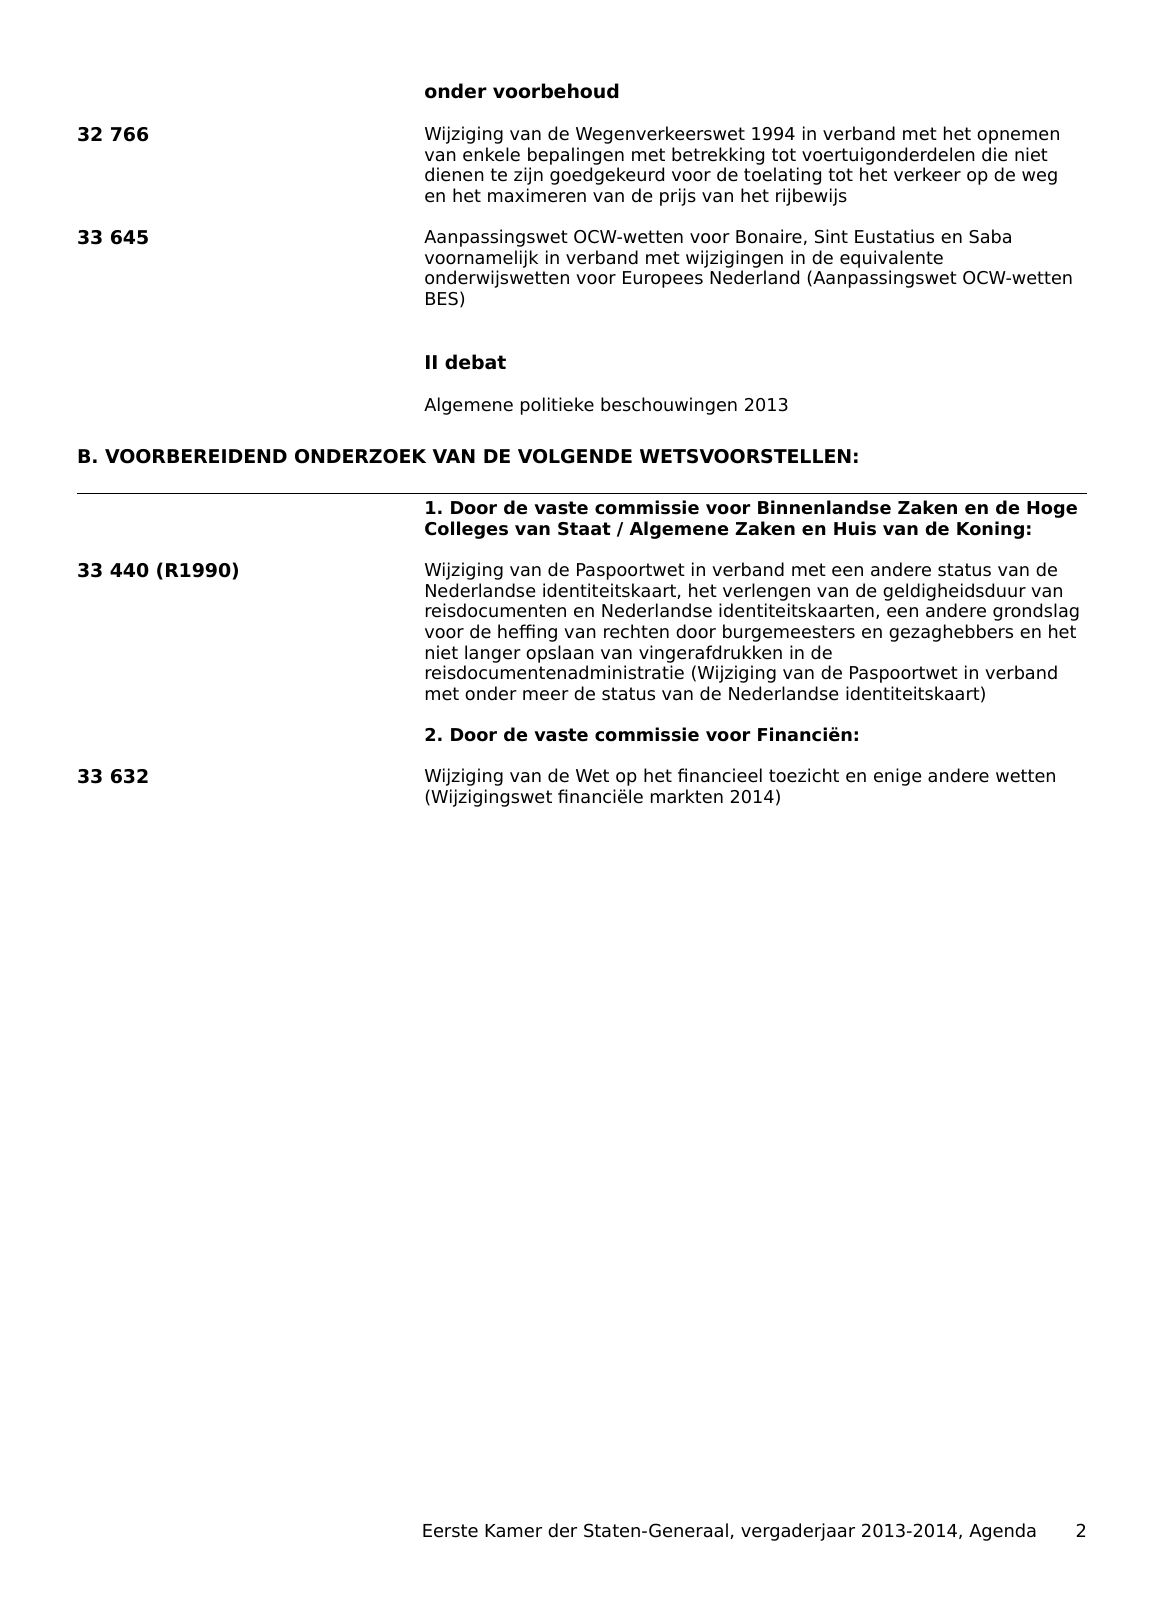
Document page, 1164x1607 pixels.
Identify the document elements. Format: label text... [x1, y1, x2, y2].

table_cell [401, 705, 418, 725]
table_cell [77, 540, 401, 560]
table_cell [401, 725, 418, 746]
table_cell [401, 374, 418, 395]
table_cell 33 632 [77, 766, 401, 808]
table_cell onder voorbehoud [418, 59, 1087, 103]
table_cell [418, 705, 1087, 725]
table_cell 33 440 (R1990) [77, 560, 401, 704]
table_cell Algemene politieke beschouwingen 2013 [418, 395, 1087, 416]
table_cell [418, 746, 1087, 766]
table_cell Wijziging van de Paspoortwet in verband met een andere status van de Nederlandse identiteitskaart, het verlengen van de geldigheidsduur van reisdocumenten en Nederlandse identiteitskaarten, een andere grondslag voor de heffing van rechten door burgemeesters en gezaghebbers en het niet langer opslaan van vingerafdrukken in de reisdocumentenadministratie (Wijziging van de Paspoortwet in verband met onder meer de status van de Nederlandse identiteitskaart) [418, 560, 1087, 704]
table_cell Wijziging van de Wegenverkeerswet 1994 in verband met het opnemen van enkele bepalingen met betrekking tot voertuigonderdelen die niet dienen te zijn goedgekeurd voor de toelating tot het verkeer op de weg en het maximeren van de prijs van het rijbewijs [418, 124, 1087, 206]
table_cell [418, 374, 1087, 395]
table_cell [77, 374, 401, 395]
table_cell [418, 103, 1087, 124]
table_cell [418, 206, 1087, 227]
table_header 1. Door de vaste commissie voor Binnenlandse Zaken en de Hoge Colleges van Staat / Algemene Zaken en Huis van de Koning: [418, 494, 1087, 539]
table_cell [77, 206, 401, 227]
table_cell [77, 103, 401, 124]
table_cell [401, 103, 418, 124]
table_cell 32 766 [77, 124, 401, 206]
table_cell [401, 746, 418, 766]
table_cell [77, 59, 401, 103]
table_cell [401, 540, 418, 560]
table_cell [401, 560, 418, 704]
table_cell 2. Door de vaste commissie voor Financiën: [418, 725, 1087, 746]
table_cell [77, 395, 401, 416]
table_cell [401, 206, 418, 227]
subtitle B. VOORBEREIDEND ONDERZOEK VAN DE VOLGENDE WETSVOORSTELLEN: [77, 446, 1087, 467]
table_cell [77, 746, 401, 766]
table_cell Aanpassingswet OCW-wetten voor Bonaire, Sint Eustatius en Saba voornamelijk in verband met wijzigingen in de equivalente onderwijswetten voor Europees Nederland (Aanpassingswet OCW-wetten BES) [418, 227, 1087, 309]
table_cell [77, 725, 401, 746]
table_header [77, 494, 401, 539]
table_cell [401, 395, 418, 416]
table_cell [401, 310, 418, 330]
table_cell Wijziging van de Wet op het financieel toezicht en enige andere wetten (Wijzigingswet financiële markten 2014) [418, 766, 1087, 808]
table_cell [401, 330, 418, 374]
table_cell [401, 124, 418, 206]
table_cell [77, 330, 401, 374]
table_cell II debat [418, 330, 1087, 374]
table_cell [77, 705, 401, 725]
table_cell [401, 766, 418, 808]
table_cell [418, 540, 1087, 560]
table_cell [401, 59, 418, 103]
table_header [401, 494, 418, 539]
table_cell [401, 227, 418, 309]
table_cell [418, 310, 1087, 330]
table_cell 33 645 [77, 227, 401, 309]
table_cell [77, 310, 401, 330]
